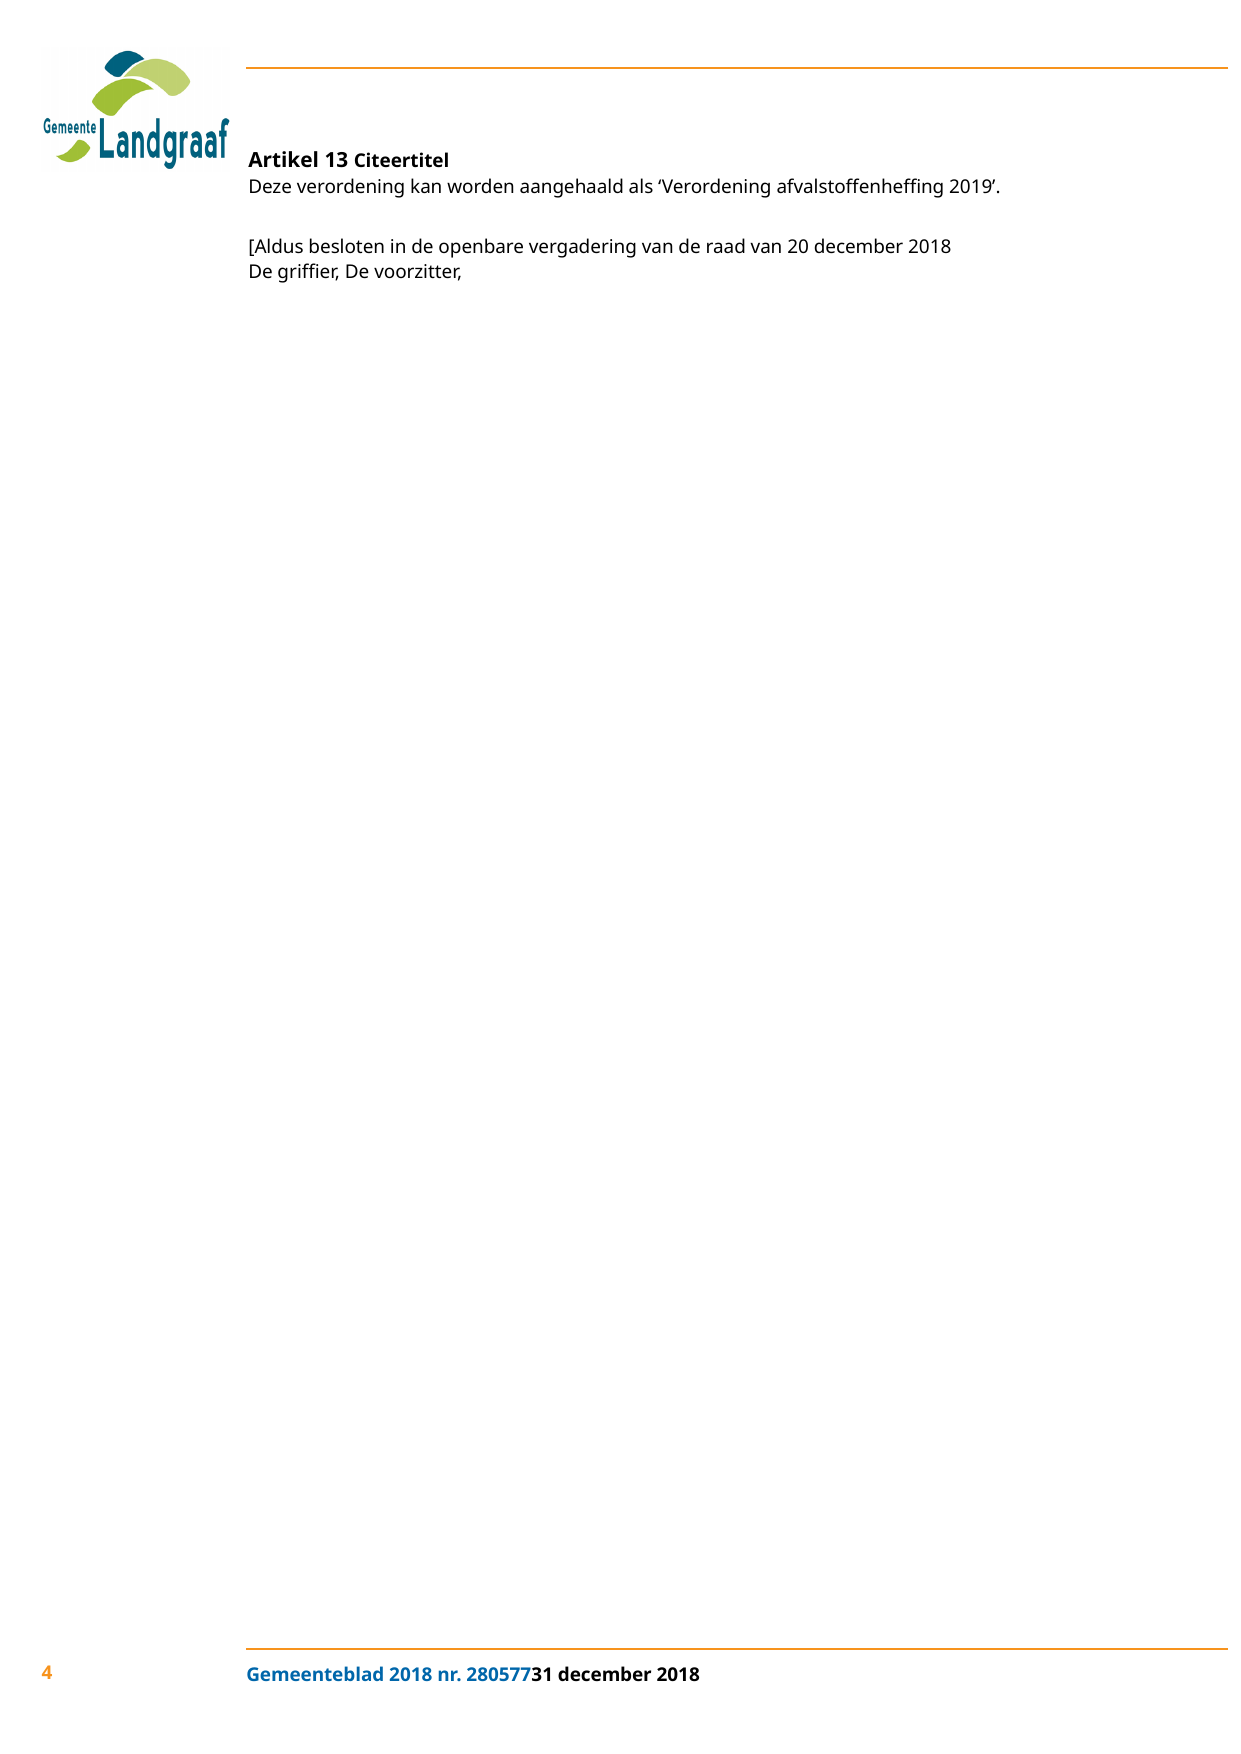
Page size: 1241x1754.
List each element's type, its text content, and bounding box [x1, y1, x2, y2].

picture [41, 47, 231, 172]
text [Aldus besloten in de openbare vergadering van de raad van 20 december 2018 [248, 233, 1152, 258]
text De griffier, De voorzitter, [248, 258, 1152, 284]
text Deze verordening kan worden aangehaald als ‘Verordening afvalstoffenheffing 2019’. [248, 174, 1152, 199]
text Artikel 13 Citeertitel [248, 145, 1152, 174]
